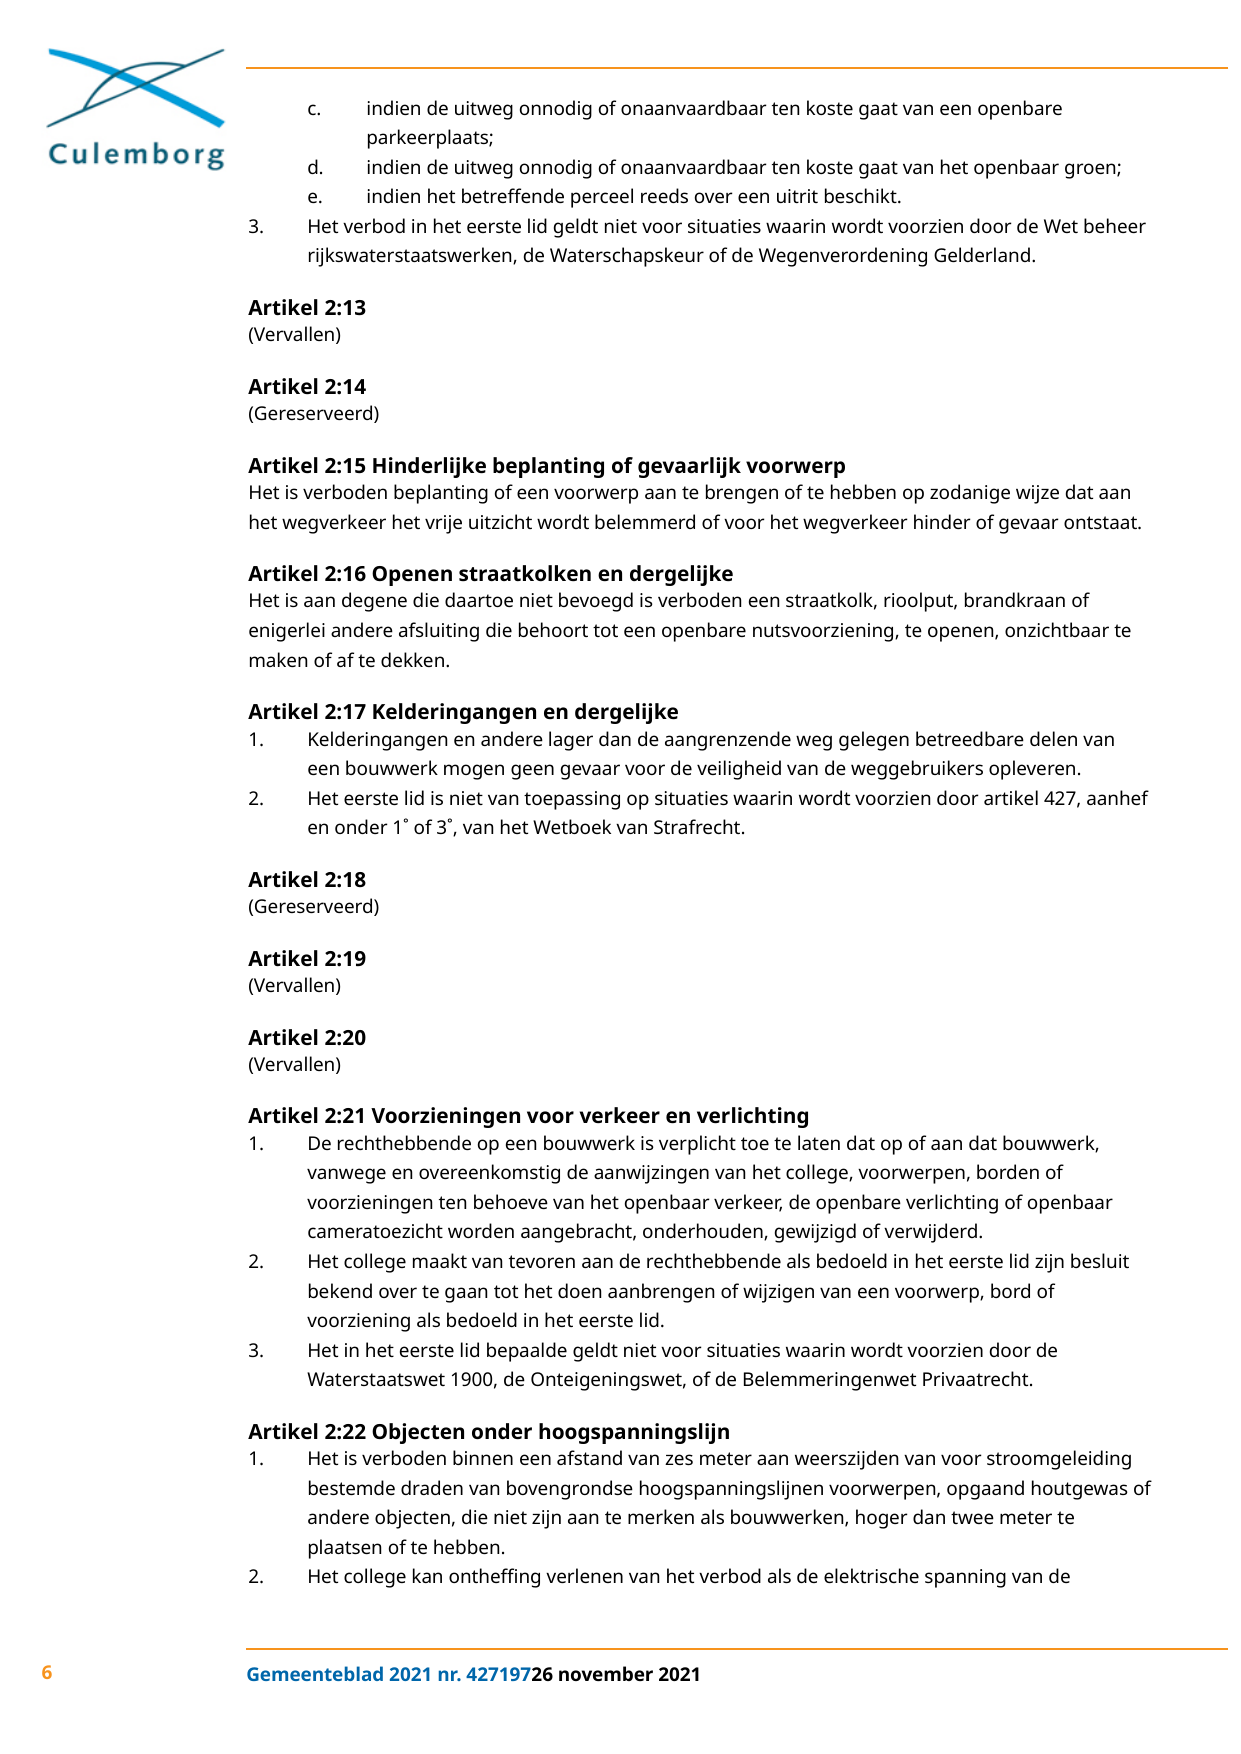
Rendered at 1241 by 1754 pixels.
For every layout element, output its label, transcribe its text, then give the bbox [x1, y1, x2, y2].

text (Vervallen) [248, 972, 1152, 998]
text Artikel 2:20 [248, 1023, 1152, 1051]
text (Vervallen) [248, 1051, 1152, 1077]
text (Gereserveerd) [248, 893, 1152, 919]
list De rechthebbende op een bouwwerk is verplicht toe te laten dat op of aan dat bouwwerk, vanwege en overeenkomstig de aanwijzingen van het college, voorwerpen, borden of voorzieningen ten behoeve van het openbaar verkeer, de openbare verlichting of openbaar cameratoezicht worden aangebracht, onderhouden, gewijzigd of verwijderd. [248, 1130, 1152, 1244]
list Het eerste lid is niet van toepassing op situaties waarin wordt voorzien door artikel 427, aanhef en onder 1˚ of 3˚, van het Wetboek van Strafrecht. [248, 785, 1152, 840]
text (Gereserveerd) [248, 400, 1152, 426]
text Het is verboden beplanting of een voorwerp aan te brengen of te hebben op zodanige wijze dat aan het wegverkeer het vrije uitzicht wordt belemmerd of voor het wegverkeer hinder of gevaar ontstaat. [248, 479, 1152, 534]
text Artikel 2:22 Objecten onder hoogspanningslijn [248, 1417, 1152, 1445]
text Artikel 2:21 Voorzieningen voor verkeer en verlichting [248, 1101, 1152, 1130]
list indien het betreffende perceel reeds over een uitrit beschikt. [307, 183, 1152, 209]
list Kelderingangen en andere lager dan de aangrenzende weg gelegen betreedbare delen van een bouwwerk mogen geen gevaar voor de veiligheid van de weggebruikers opleveren. [248, 726, 1152, 781]
text Artikel 2:15 Hinderlijke beplanting of gevaarlijk voorwerp [248, 451, 1152, 479]
list Het college maakt van tevoren aan de rechthebbende als bedoeld in het eerste lid zijn besluit bekend over te gaan tot het doen aanbrengen of wijzigen van een voorwerp, bord of voorziening als bedoeld in het eerste lid. [248, 1248, 1152, 1333]
list Het college kan ontheffing verlenen van het verbod als de elektrische spanning van de [248, 1564, 1152, 1589]
text Artikel 2:16 Openen straatkolken en dergelijke [248, 559, 1152, 588]
list indien de uitweg onnodig of onaanvaardbaar ten koste gaat van het openbaar groen; [307, 154, 1152, 180]
text Artikel 2:17 Kelderingangen en dergelijke [248, 697, 1152, 726]
text Artikel 2:19 [248, 944, 1152, 972]
text Het is aan degene die daartoe niet bevoegd is verboden een straatkolk, rioolput, brandkraan of enigerlei andere afsluiting die behoort tot een openbare nutsvoorziening, te openen, onzichtbaar te maken of af te dekken. [248, 588, 1152, 673]
text Artikel 2:13 [248, 293, 1152, 322]
list indien de uitweg onnodig of onaanvaardbaar ten koste gaat van een openbare parkeerplaats; [307, 95, 1152, 150]
picture [41, 47, 231, 172]
text Artikel 2:14 [248, 372, 1152, 400]
list Het verbod in het eerste lid geldt niet voor situaties waarin wordt voorzien door de Wet beheer rijkswaterstaatswerken, de Waterschapskeur of de Wegenverordening Gelderland. [248, 213, 1152, 268]
list Het in het eerste lid bepaalde geldt niet voor situaties waarin wordt voorzien door de Waterstaatswet 1900, de Onteigeningswet, of de Belemmeringenwet Privaatrecht. [248, 1337, 1152, 1392]
list Het is verboden binnen een afstand van zes meter aan weerszijden van voor stroomgeleiding bestemde draden van bovengrondse hoogspanningslijnen voorwerpen, opgaand houtgewas of andere objecten, die niet zijn aan te merken als bouwwerken, hoger dan twee meter te plaatsen of te hebben. [248, 1445, 1152, 1560]
text Artikel 2:18 [248, 865, 1152, 893]
text (Vervallen) [248, 322, 1152, 347]
